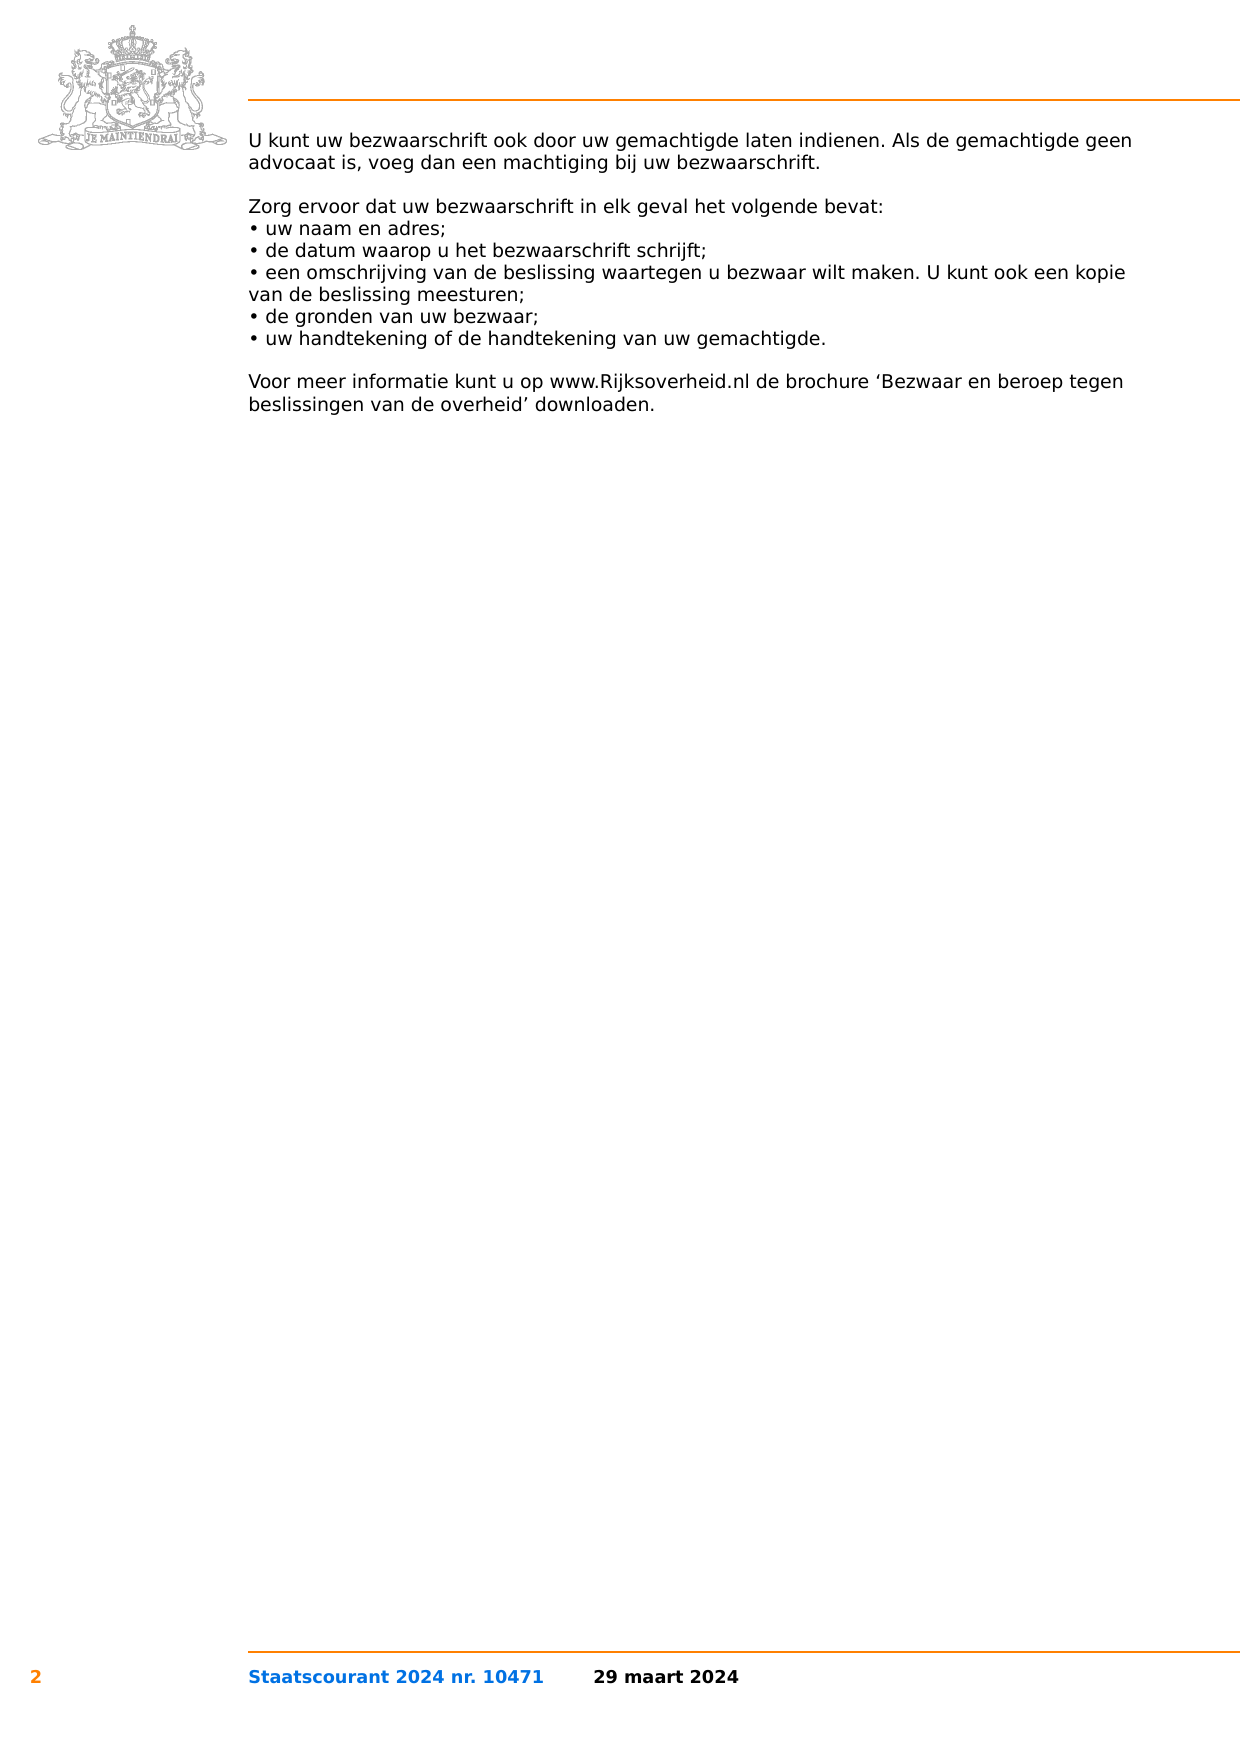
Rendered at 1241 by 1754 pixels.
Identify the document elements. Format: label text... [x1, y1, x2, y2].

text Voor meer informatie kunt u op www.Rijksoverheid.nl de brochure ‘Bezwaar en beroep tegen beslissingen van de overheid’ downloaden. [248, 371, 1163, 415]
text • uw handtekening of de handtekening van uw gemachtigde. [248, 328, 1163, 349]
picture [38, 25, 227, 150]
text • een omschrijving van de beslissing waartegen u bezwaar wilt maken. U kunt ook een kopie van de beslissing meesturen; [248, 262, 1163, 306]
text • de datum waarop u het bezwaarschrift schrijft; [248, 240, 1163, 262]
text Zorg ervoor dat uw bezwaarschrift in elk geval het volgende bevat: [248, 196, 1163, 218]
text U kunt uw bezwaarschrift ook door uw gemachtigde laten indienen. Als de gemachtigde geen advocaat is, voeg dan een machtiging bij uw bezwaarschrift. [248, 130, 1163, 174]
text • de gronden van uw bezwaar; [248, 306, 1163, 328]
text • uw naam en adres; [248, 218, 1163, 240]
